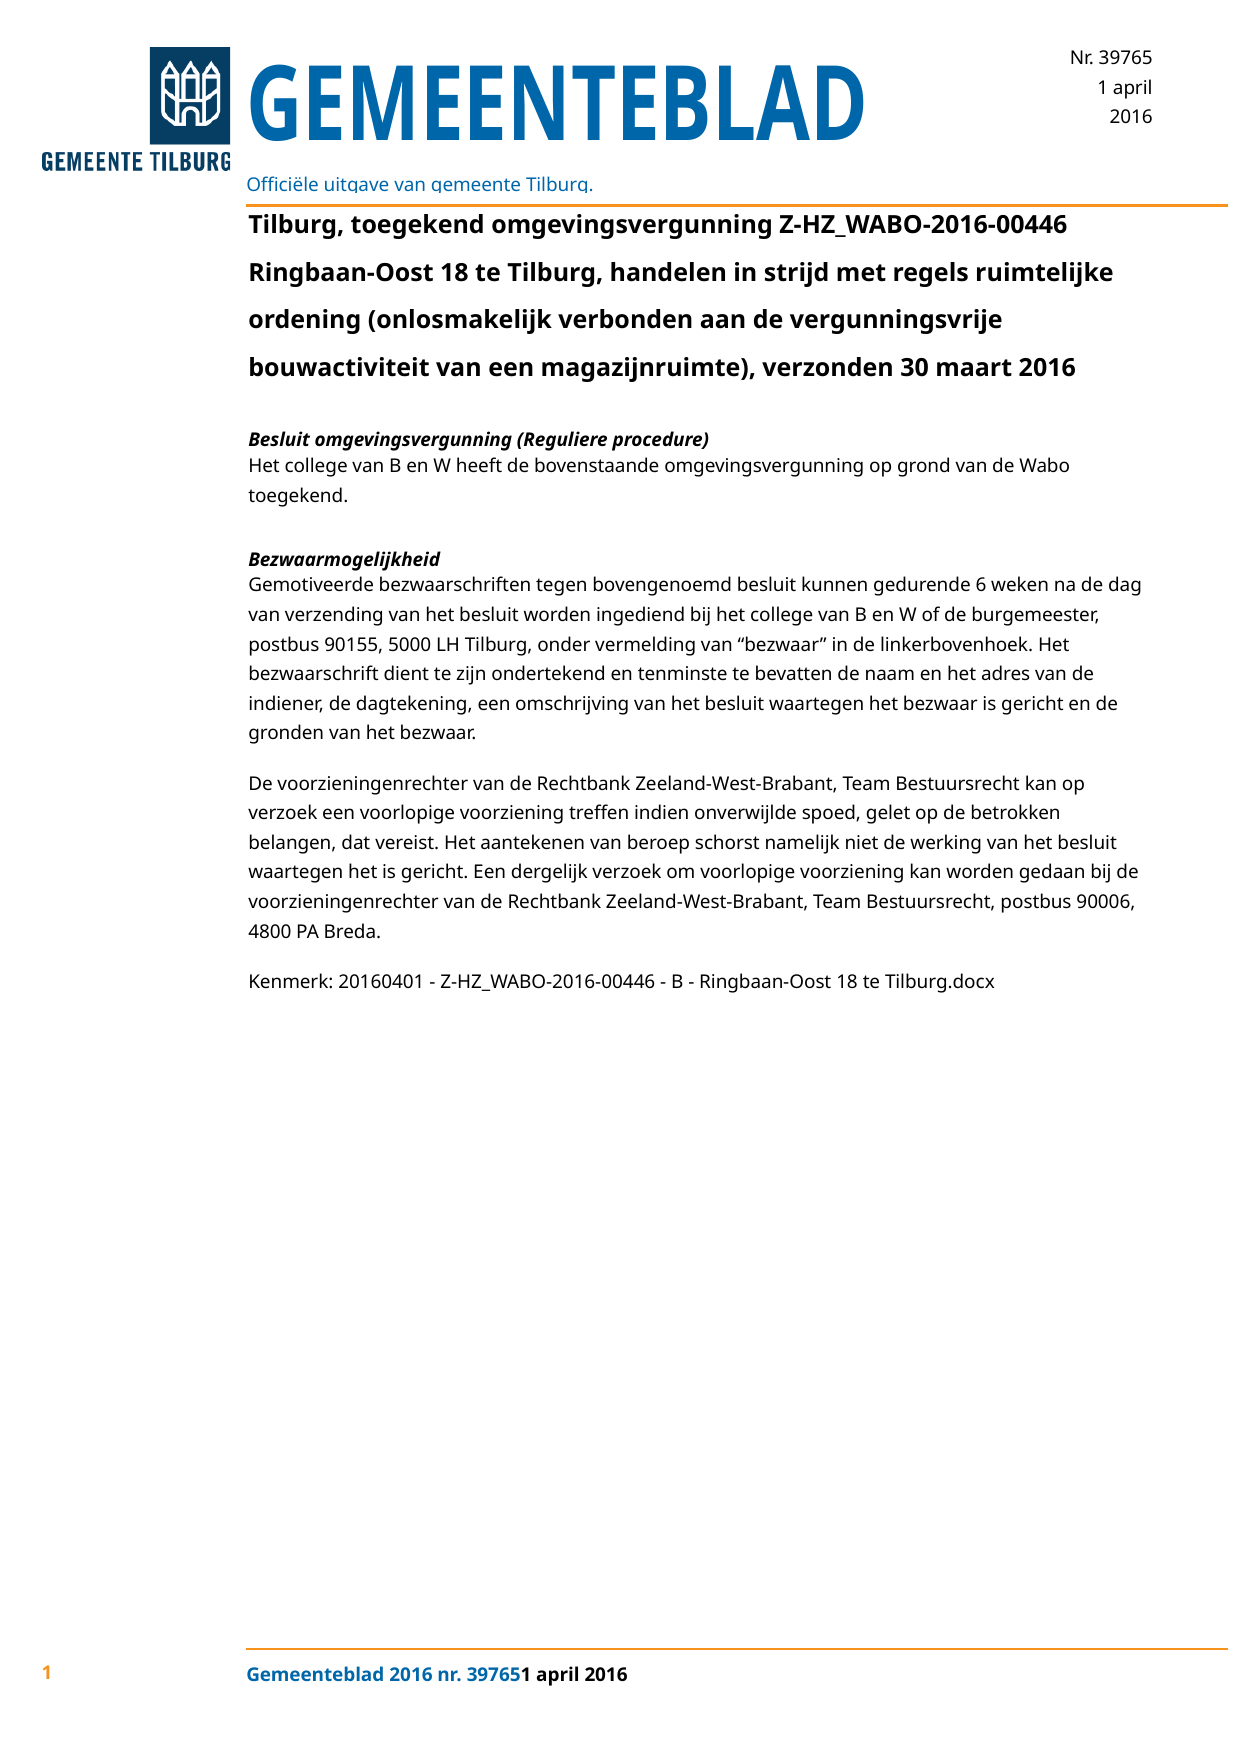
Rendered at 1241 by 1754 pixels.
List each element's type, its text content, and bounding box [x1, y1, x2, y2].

text Bezwaarmogelijkheid [248, 546, 1152, 572]
text Gemotiveerde bezwaarschriften tegen bovengenoemd besluit kunnen gedurende 6 weken na de dag van verzending van het besluit worden ingediend bij het college van B en W of de burgemeester, postbus 90155, 5000 LH Tilburg, onder vermelding van “bezwaar” in de linkerbovenhoek. Het bezwaarschrift dient te zijn ondertekend en tenminste te bevatten de naam en het adres van de indiener, de dagtekening, een omschrijving van het besluit waartegen het bezwaar is gericht en de gronden van het bezwaar. [248, 572, 1152, 745]
text Besluit omgevingsvergunning (Reguliere procedure) [248, 427, 1152, 452]
text Tilburg, toegekend omgevingsvergunning Z-HZ_WABO-2016-00446 Ringbaan-Oost 18 te Tilburg, handelen in strijd met regels ruimtelijke ordening (onlosmakelijk verbonden aan de vergunningsvrije bouwactiviteit van een magazijnruimte), verzonden 30 maart 2016 [248, 207, 1152, 384]
text Het college van B en W heeft de bovenstaande omgevingsvergunning op grond van de Wabo toegekend. [248, 452, 1152, 508]
text De voorzieningenrechter van de Rechtbank Zeeland-West-Brabant, Team Bestuursrecht kan op verzoek een voorlopige voorziening treffen indien onverwijlde spoed, gelet op de betrokken belangen, dat vereist. Het aantekenen van beroep schorst namelijk niet de werking van het besluit waartegen het is gericht. Een dergelijk verzoek om voorlopige voorziening kan worden gedaan bij de voorzieningenrechter van de Rechtbank Zeeland-West-Brabant, Team Bestuursrecht, postbus 90006, 4800 PA Breda. [248, 770, 1152, 944]
text Kenmerk: 20160401 - Z-HZ_WABO-2016-00446 - B - Ringbaan-Oost 18 te Tilburg.docx [248, 968, 1152, 994]
picture [41, 47, 231, 172]
